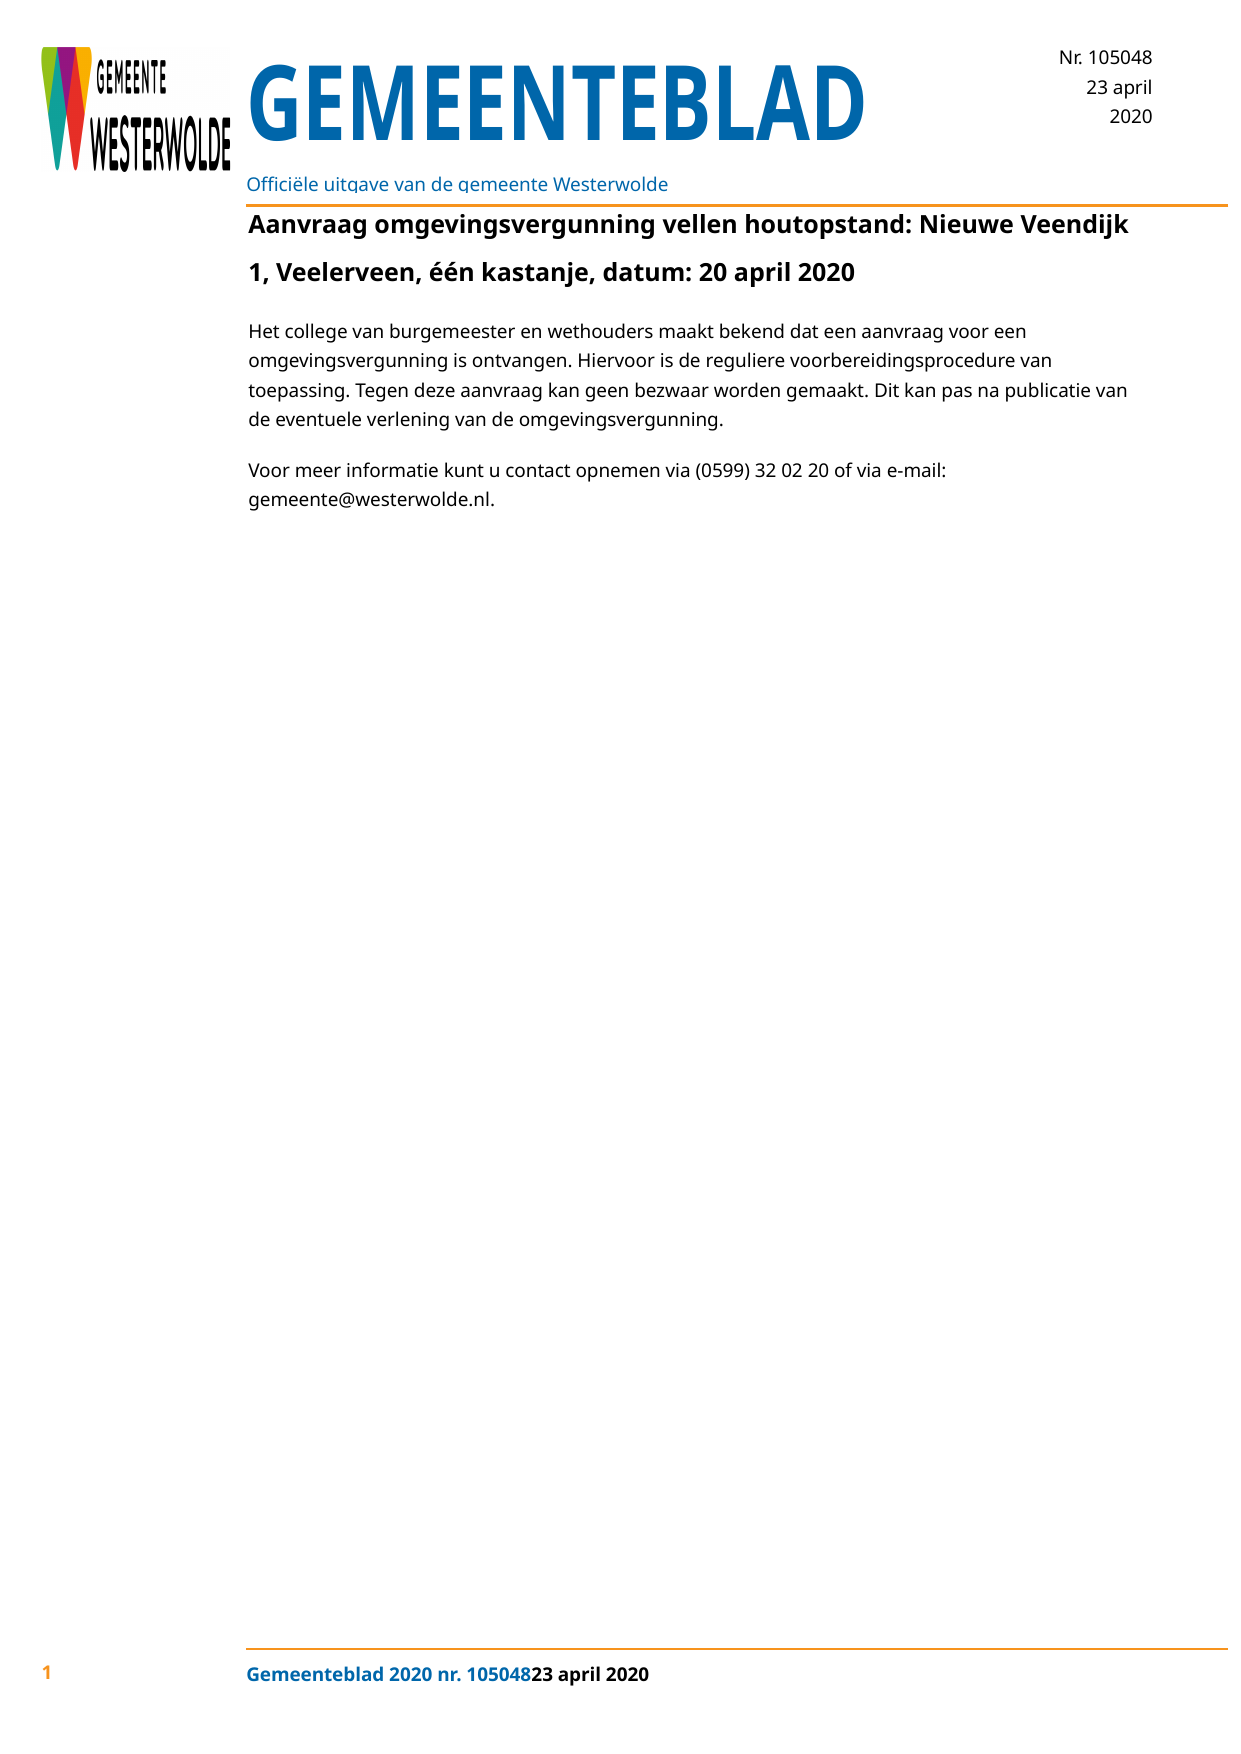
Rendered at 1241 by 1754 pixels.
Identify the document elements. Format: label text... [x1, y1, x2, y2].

picture [41, 47, 231, 172]
text Aanvraag omgevingsvergunning vellen houtopstand: Nieuwe Veendijk 1, Veelerveen, één kastanje, datum: 20 april 2020 [248, 207, 1152, 288]
text Het college van burgemeester en wethouders maakt bekend dat een aanvraag voor een omgevingsvergunning is ontvangen. Hiervoor is de reguliere voorbereidingsprocedure van toepassing. Tegen deze aanvraag kan geen bezwaar worden gemaakt. Dit kan pas na publicatie van de eventuele verlening van de omgevingsvergunning. [248, 318, 1152, 432]
text Voor meer informatie kunt u contact opnemen via (0599) 32 02 20 of via e-mail: gemeente@westerwolde.nl. [248, 457, 1152, 512]
